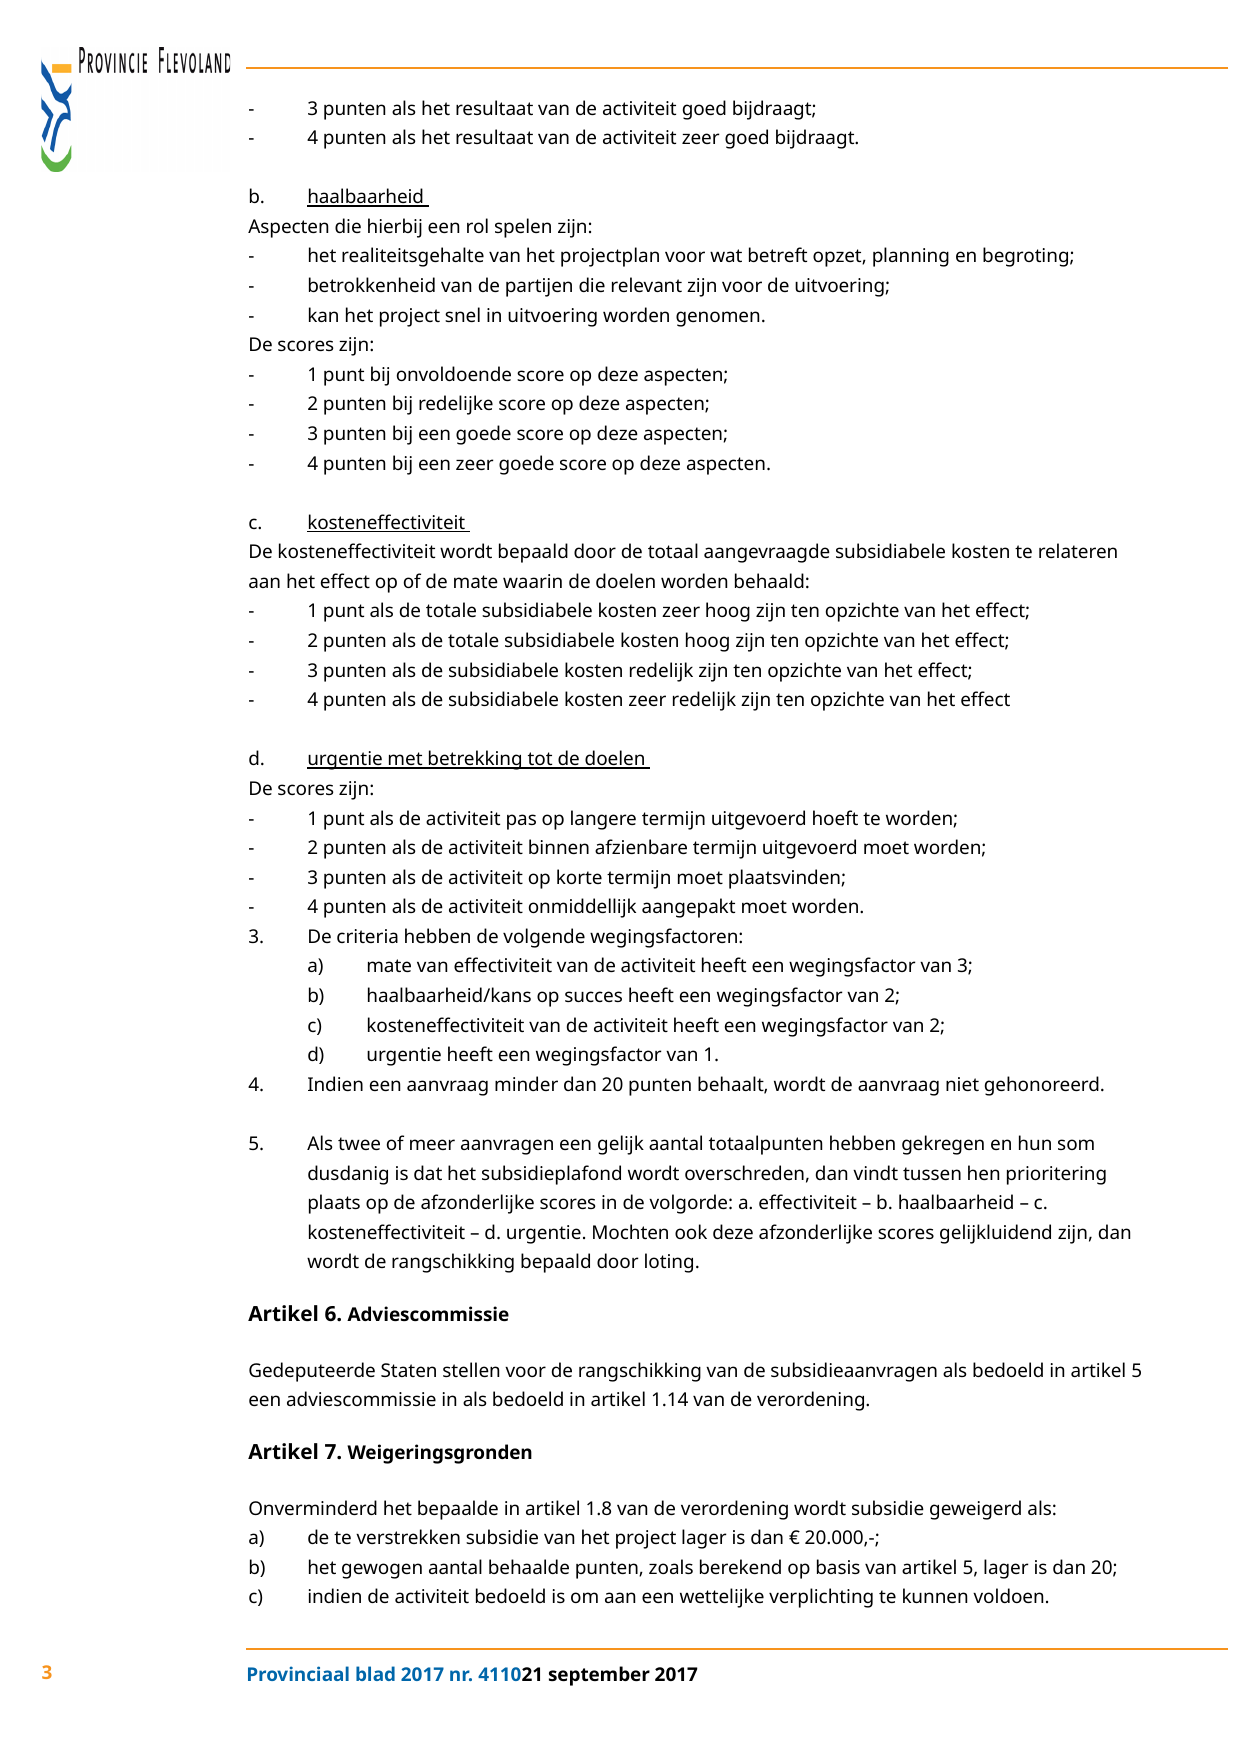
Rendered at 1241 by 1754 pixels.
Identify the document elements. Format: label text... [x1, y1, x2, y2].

text De scores zijn: [248, 331, 1152, 357]
text Onverminderd het bepaalde in artikel 1.8 van de verordening wordt subsidie geweigerd als: [248, 1495, 1152, 1521]
picture [41, 47, 231, 172]
list kosteneffectiviteit van de activiteit heeft een wegingsfactor van 2; [307, 1012, 1152, 1038]
list 4 punten bij een zeer goede score op deze aspecten. [248, 450, 1152, 476]
list 2 punten bij redelijke score op deze aspecten; [248, 391, 1152, 416]
list het gewogen aantal behaalde punten, zoals berekend op basis van artikel 5, lager is dan 20; [248, 1554, 1152, 1580]
list 1 punt als de totale subsidiabele kosten zeer hoog zijn ten opzichte van het effect; [248, 598, 1152, 623]
text De scores zijn: [248, 775, 1152, 801]
list Indien een aanvraag minder dan 20 punten behaalt, wordt de aanvraag niet gehonoreerd. [248, 1071, 1152, 1097]
list 4 punten als de subsidiabele kosten zeer redelijk zijn ten opzichte van het effect [248, 686, 1152, 712]
list 3 punten als de subsidiabele kosten redelijk zijn ten opzichte van het effect; [248, 657, 1152, 683]
list kan het project snel in uitvoering worden genomen. [248, 302, 1152, 328]
list haalbaarheid [248, 183, 1152, 209]
list 3 punten als de activiteit op korte termijn moet plaatsvinden; [248, 864, 1152, 890]
text Artikel 6. Adviescommissie [248, 1299, 1152, 1327]
list betrokkenheid van de partijen die relevant zijn voor de uitvoering; [248, 272, 1152, 298]
list De criteria hebben de volgende wegingsfactoren: [248, 923, 1152, 949]
list 4 punten als de activiteit onmiddellijk aangepakt moet worden. [248, 893, 1152, 919]
list 3 punten bij een goede score op deze aspecten; [248, 420, 1152, 446]
list kosteneffectiviteit [248, 509, 1152, 535]
list mate van effectiviteit van de activiteit heeft een wegingsfactor van 3; [307, 953, 1152, 978]
text De kosteneffectiviteit wordt bepaald door de totaal aangevraagde subsidiabele kosten te relateren aan het effect op of de mate waarin de doelen worden behaald: [248, 538, 1152, 594]
list het realiteitsgehalte van het projectplan voor wat betreft opzet, planning en begroting; [248, 243, 1152, 268]
list 2 punten als de totale subsidiabele kosten hoog zijn ten opzichte van het effect; [248, 627, 1152, 653]
list 3 punten als het resultaat van de activiteit goed bijdraagt; [248, 95, 1152, 121]
list de te verstrekken subsidie van het project lager is dan € 20.000,-; [248, 1524, 1152, 1550]
text Gedeputeerde Staten stellen voor de rangschikking van de subsidieaanvragen als bedoeld in artikel 5 een adviescommissie in als bedoeld in artikel 1.14 van de verordening. [248, 1357, 1152, 1412]
list 2 punten als de activiteit binnen afzienbare termijn uitgevoerd moet worden; [248, 834, 1152, 860]
list indien de activiteit bedoeld is om aan een wettelijke verplichting te kunnen voldoen. [248, 1584, 1152, 1609]
list 1 punt als de activiteit pas op langere termijn uitgevoerd hoeft te worden; [248, 805, 1152, 831]
list haalbaarheid/kans op succes heeft een wegingsfactor van 2; [307, 982, 1152, 1008]
list urgentie met betrekking tot de doelen [248, 746, 1152, 771]
list 4 punten als het resultaat van de activiteit zeer goed bijdraagt. [248, 124, 1152, 150]
text Artikel 7. Weigeringsgronden [248, 1437, 1152, 1465]
list Als twee of meer aanvragen een gelijk aantal totaalpunten hebben gekregen en hun som dusdanig is dat het subsidieplafond wordt overschreden, dan vindt tussen hen prioritering plaats op de afzonderlijke scores in de volgorde: a. effectiviteit – b. haalbaarheid – c. kosteneffectiviteit – d. urgentie. Mochten ook deze afzonderlijke scores gelijkluidend zijn, dan wordt de rangschikking bepaald door loting. [248, 1130, 1152, 1274]
list urgentie heeft een wegingsfactor van 1. [307, 1041, 1152, 1067]
text Aspecten die hierbij een rol spelen zijn: [248, 213, 1152, 239]
list 1 punt bij onvoldoende score op deze aspecten; [248, 361, 1152, 387]
